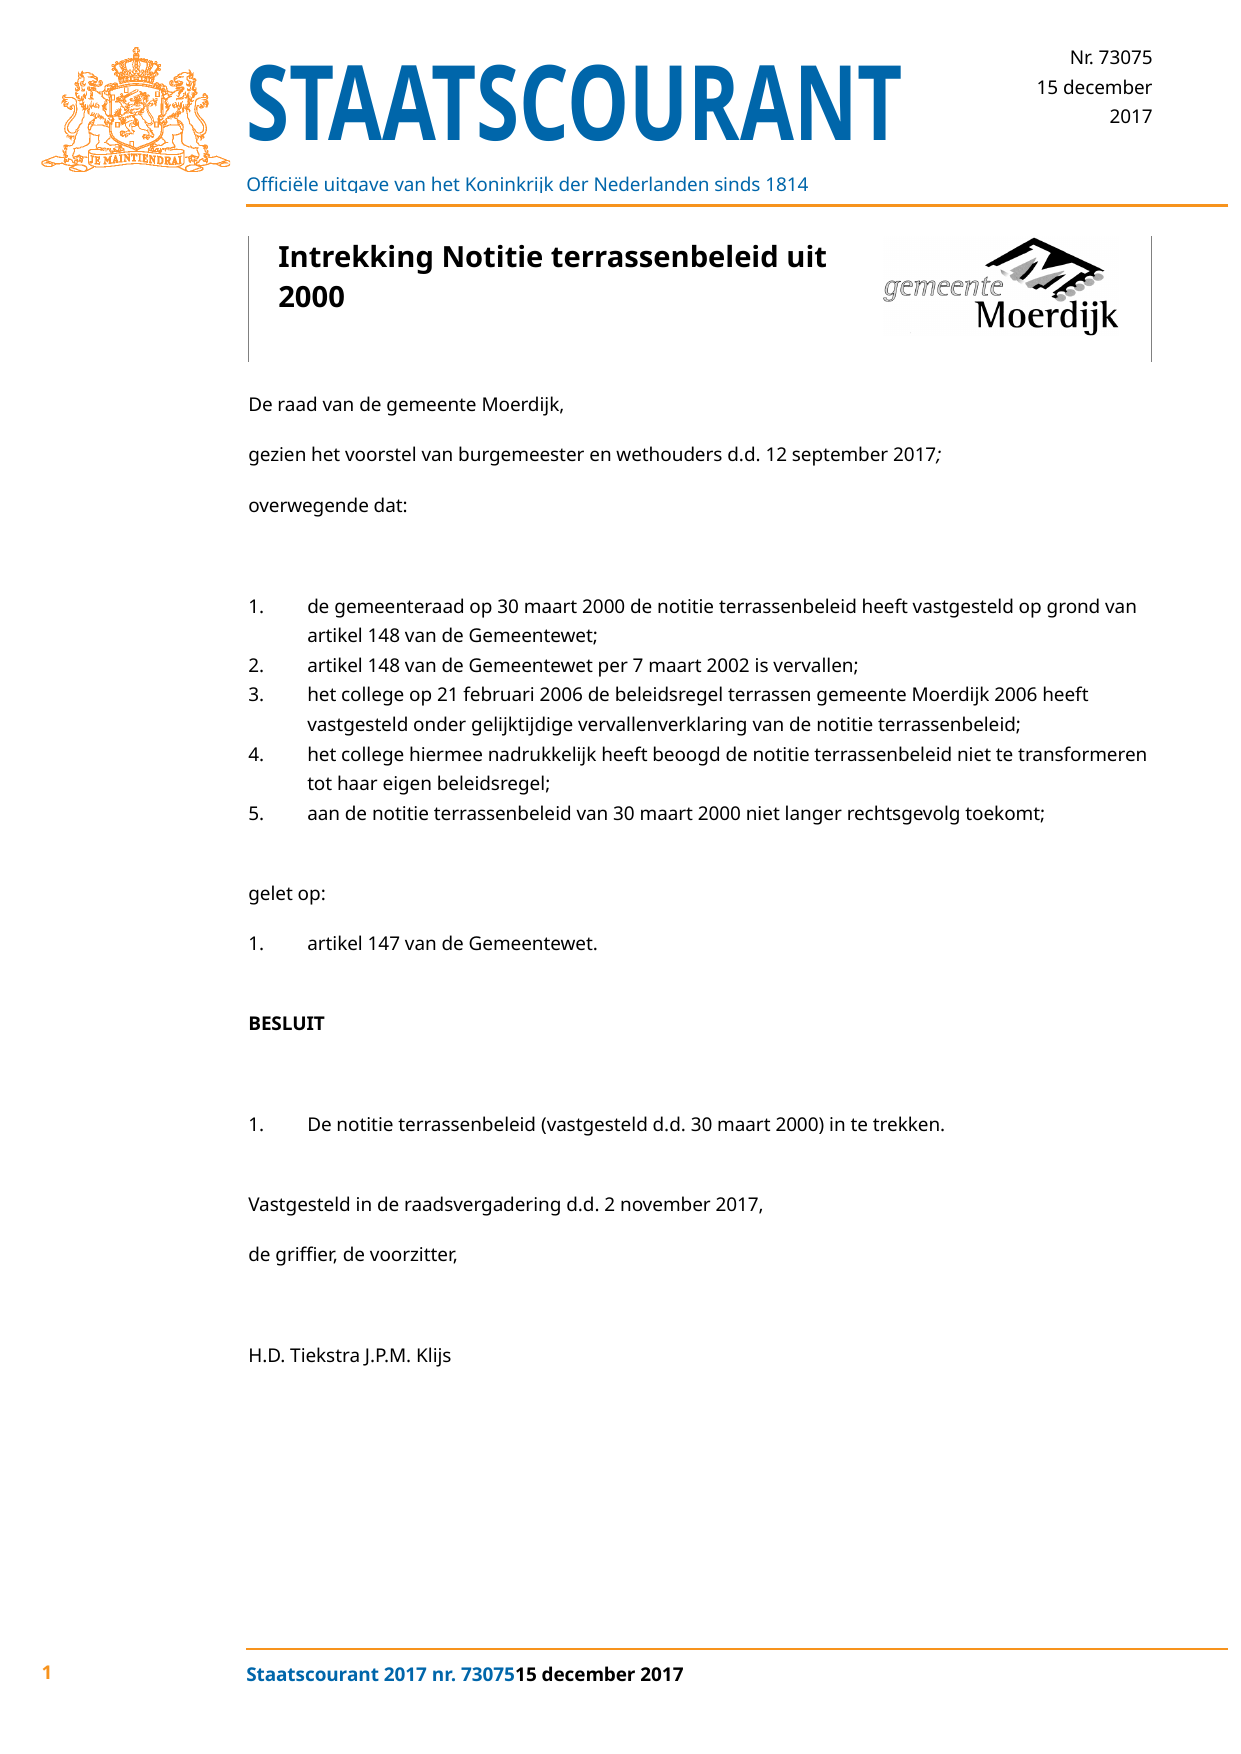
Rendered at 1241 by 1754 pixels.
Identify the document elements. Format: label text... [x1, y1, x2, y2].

picture [41, 47, 231, 172]
list artikel 147 van de Gemeentewet. [248, 930, 1152, 956]
list artikel 148 van de Gemeentewet per 7 maart 2002 is vervallen; [248, 652, 1152, 678]
list het college op 21 februari 2006 de beleidsregel terrassen gemeente Moerdijk 2006 heeft vastgesteld onder gelijktijdige vervallenverklaring van de notitie terrassenbeleid; [248, 682, 1152, 737]
list het college hiermee nadrukkelijk heeft beoogd de notitie terrassenbeleid niet te transformeren tot haar eigen beleidsregel; [248, 741, 1152, 796]
text de griffier, de voorzitter, [248, 1242, 1152, 1267]
text overwegende dat: [248, 492, 1152, 518]
text BESLUIT [248, 1010, 1152, 1036]
table_header Intrekking Notitie terrassenbeleid uit 2000 [249, 236, 850, 362]
list aan de notitie terrassenbeleid van 30 maart 2000 niet langer rechtsgevolg toekomt; [248, 800, 1152, 826]
text Vastgesteld in de raadsvergadering d.d. 2 november 2017, [248, 1191, 1152, 1217]
table_header [850, 236, 1151, 362]
list de gemeenteraad op 30 maart 2000 de notitie terrassenbeleid heeft vastgesteld op grond van artikel 148 van de Gemeentewet; [248, 593, 1152, 648]
text gelet op: [248, 880, 1152, 906]
text gezien het voorstel van burgemeester en wethouders d.d. 12 september 2017; [248, 442, 1152, 467]
text De raad van de gemeente Moerdijk, [248, 391, 1152, 417]
list De notitie terrassenbeleid (vastgesteld d.d. 30 maart 2000) in te trekken. [248, 1111, 1152, 1137]
text H.D. Tiekstra J.P.M. Klijs [248, 1342, 1152, 1368]
picture [882, 236, 1119, 336]
